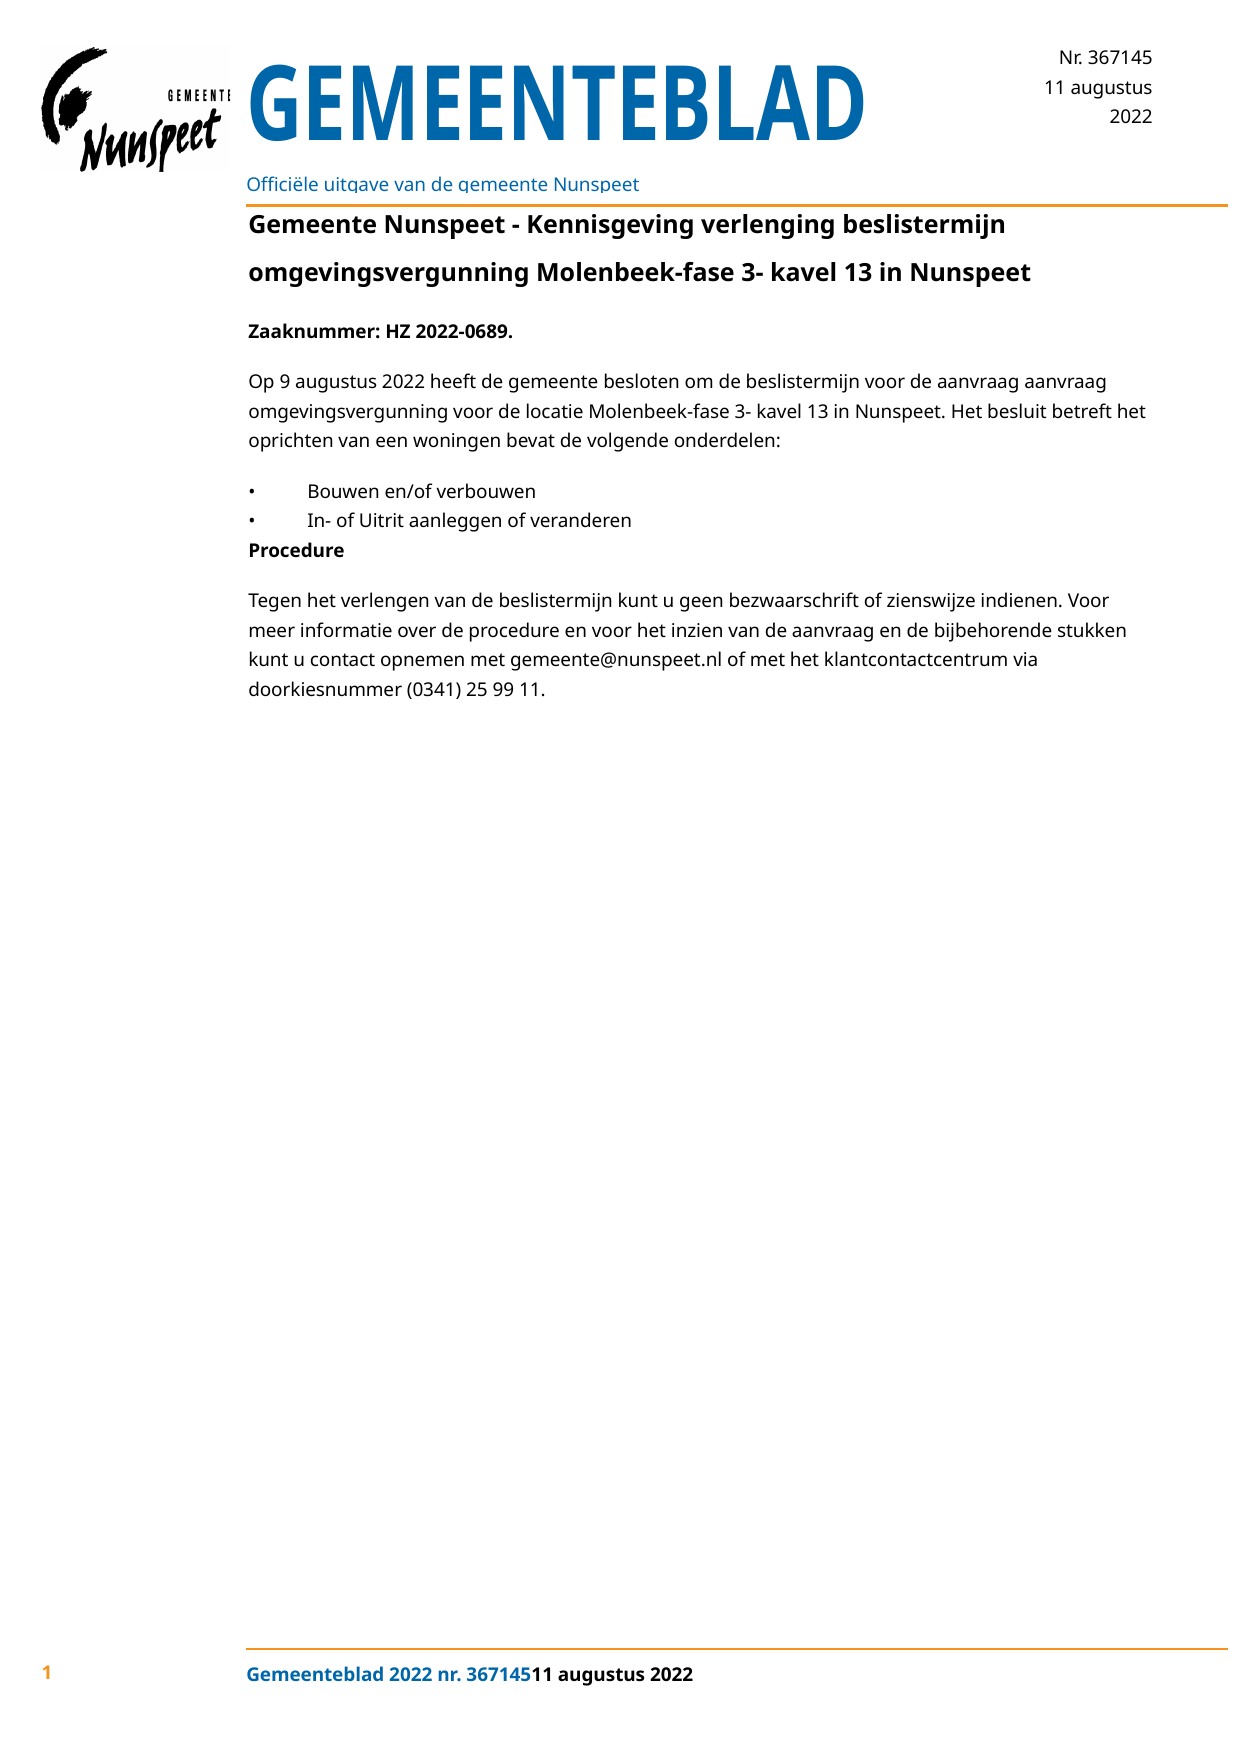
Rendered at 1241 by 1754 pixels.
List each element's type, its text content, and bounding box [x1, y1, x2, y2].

text Zaaknummer: HZ 2022-0689. [248, 318, 1152, 344]
text Procedure [248, 537, 1152, 563]
text Gemeente Nunspeet - Kennisgeving verlenging beslistermijn omgevingsvergunning Molenbeek-fase 3- kavel 13 in Nunspeet [248, 207, 1152, 288]
text Op 9 augustus 2022 heeft de gemeente besloten om de beslistermijn voor de aanvraag aanvraag omgevingsvergunning voor de locatie Molenbeek-fase 3- kavel 13 in Nunspeet. Het besluit betreft het oprichten van een woningen bevat de volgende onderdelen: [248, 368, 1152, 453]
picture [41, 47, 231, 172]
text Tegen het verlengen van de beslistermijn kunt u geen bezwaarschrift of zienswijze indienen. Voor meer informatie over de procedure en voor het inzien van de aanvraag en de bijbehorende stukken kunt u contact opnemen met gemeente@nunspeet.nl of met het klantcontactcentrum via doorkiesnummer (0341) 25 99 11. [248, 587, 1152, 702]
list In- of Uitrit aanleggen of veranderen [248, 507, 1152, 533]
list Bouwen en/of verbouwen [248, 478, 1152, 504]
